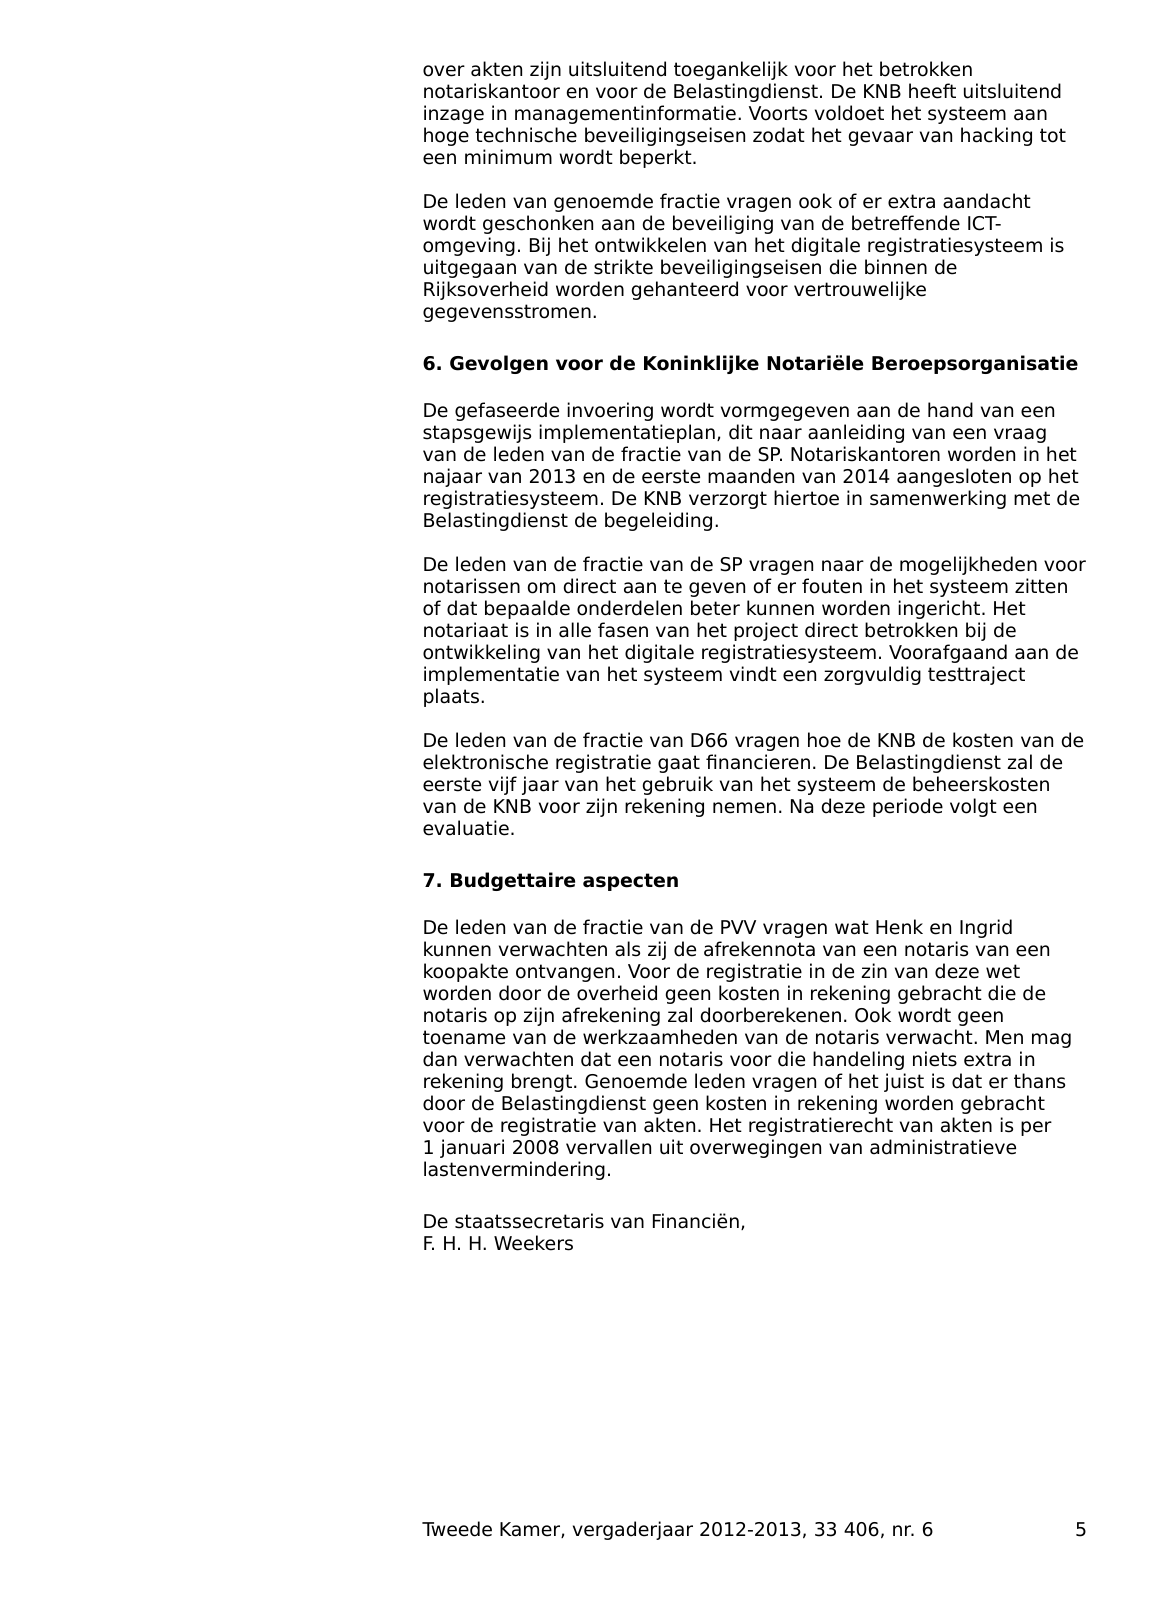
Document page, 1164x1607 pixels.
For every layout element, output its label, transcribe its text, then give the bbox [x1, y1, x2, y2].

subtitle 6. Gevolgen voor de Koninklijke Notariële Beroepsorganisatie [422, 353, 1087, 375]
text De gefaseerde invoering wordt vormgegeven aan de hand van een stapsgewijs implementatieplan, dit naar aanleiding van een vraag van de leden van de fractie van de SP. Notariskantoren worden in het najaar van 2013 en de eerste maanden van 2014 aangesloten op het registratiesysteem. De KNB verzorgt hiertoe in samenwerking met de Belastingdienst de begeleiding. [422, 400, 1087, 532]
text De leden van de fractie van D66 vragen hoe de KNB de kosten van de elektronische registratie gaat financieren. De Belastingdienst zal de eerste vijf jaar van het gebruik van het systeem de beheerskosten van de KNB voor zijn rekening nemen. Na deze periode volgt een evaluatie. [422, 730, 1087, 840]
text De leden van genoemde fractie vragen ook of er extra aandacht wordt geschonken aan de beveiliging van de betreffende ICT-omgeving. Bij het ontwikkelen van het digitale registratiesysteem is uitgegaan van de strikte beveiligingseisen die binnen de Rijksoverheid worden gehanteerd voor vertrouwelijke gegevensstromen. [422, 191, 1087, 323]
subtitle 7. Budgettaire aspecten [422, 870, 1087, 892]
text De staatssecretaris van Financiën, F. H. H. Weekers [422, 1211, 1087, 1255]
text De leden van de fractie van de SP vragen naar de mogelijkheden voor notarissen om direct aan te geven of er fouten in het systeem zitten of dat bepaalde onderdelen beter kunnen worden ingericht. Het notariaat is in alle fasen van het project direct betrokken bij de ontwikkeling van het digitale registratiesysteem. Voorafgaand aan de implementatie van het systeem vindt een zorgvuldig testtraject plaats. [422, 554, 1087, 708]
text De leden van de fractie van de PVV vragen wat Henk en Ingrid kunnen verwachten als zij de afrekennota van een notaris van een koopakte ontvangen. Voor de registratie in de zin van deze wet worden door de overheid geen kosten in rekening gebracht die de notaris op zijn afrekening zal doorberekenen. Ook wordt geen toename van de werkzaamheden van de notaris verwacht. Men mag dan verwachten dat een notaris voor die handeling niets extra in rekening brengt. Genoemde leden vragen of het juist is dat er thans door de Belastingdienst geen kosten in rekening worden gebracht voor de registratie van akten. Het registratierecht van akten is per 1 januari 2008 vervallen uit overwegingen van administratieve lastenvermindering. [422, 917, 1087, 1181]
text over akten zijn uitsluitend toegankelijk voor het betrokken notariskantoor en voor de Belastingdienst. De KNB heeft uitsluitend inzage in managementinformatie. Voorts voldoet het systeem aan hoge technische beveiligingseisen zodat het gevaar van hacking tot een minimum wordt beperkt. [422, 59, 1087, 169]
